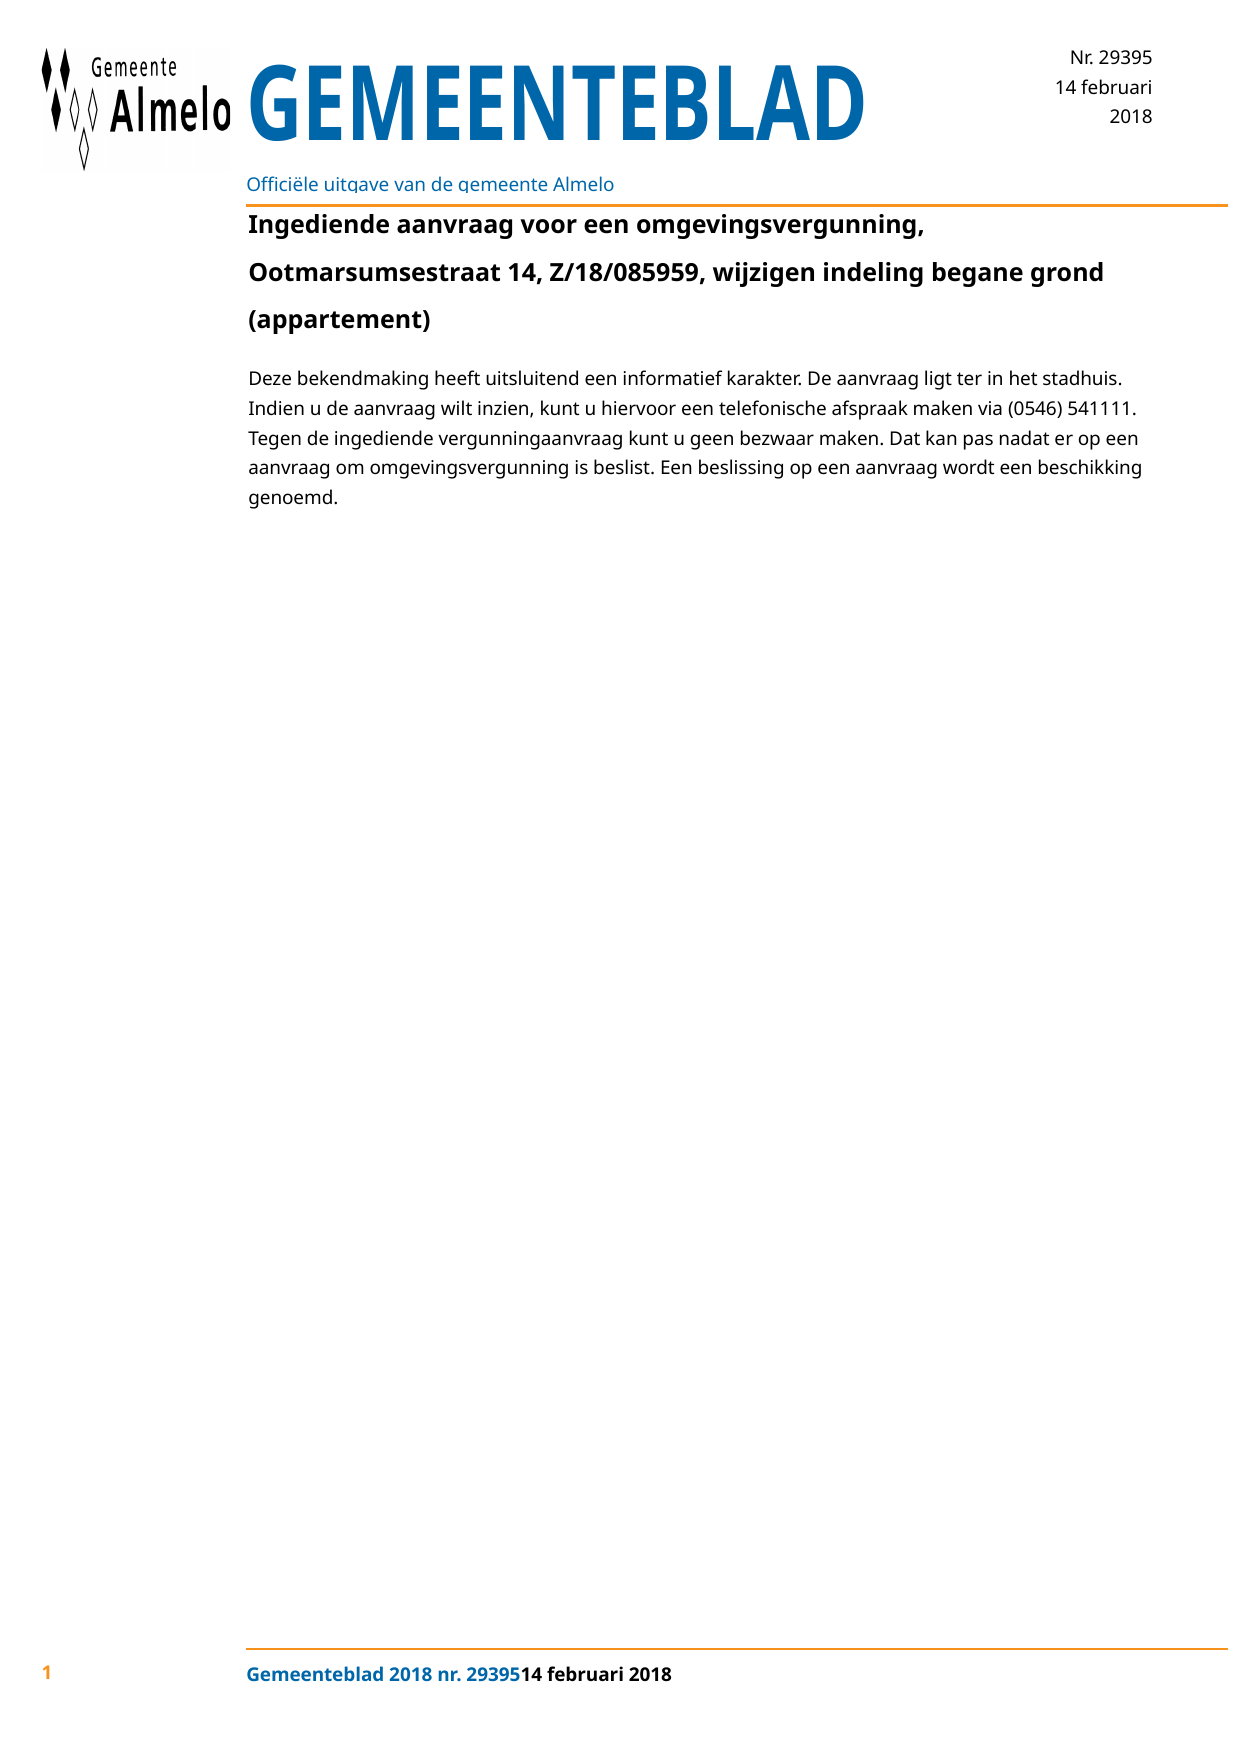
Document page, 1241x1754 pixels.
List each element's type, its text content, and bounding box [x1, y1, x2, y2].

text Deze bekendmaking heeft uitsluitend een informatief karakter. De aanvraag ligt ter in het stadhuis. Indien u de aanvraag wilt inzien, kunt u hiervoor een telefonische afspraak maken via (0546) 541111. Tegen de ingediende vergunningaanvraag kunt u geen bezwaar maken. Dat kan pas nadat er op een aanvraag om omgevingsvergunning is beslist. Een beslissing op een aanvraag wordt een beschikking genoemd. [248, 366, 1152, 509]
picture [41, 47, 231, 172]
text Ingediende aanvraag voor een omgevingsvergunning, Ootmarsumsestraat 14, Z/18/085959, wijzigen indeling begane grond (appartement) [248, 207, 1152, 336]
